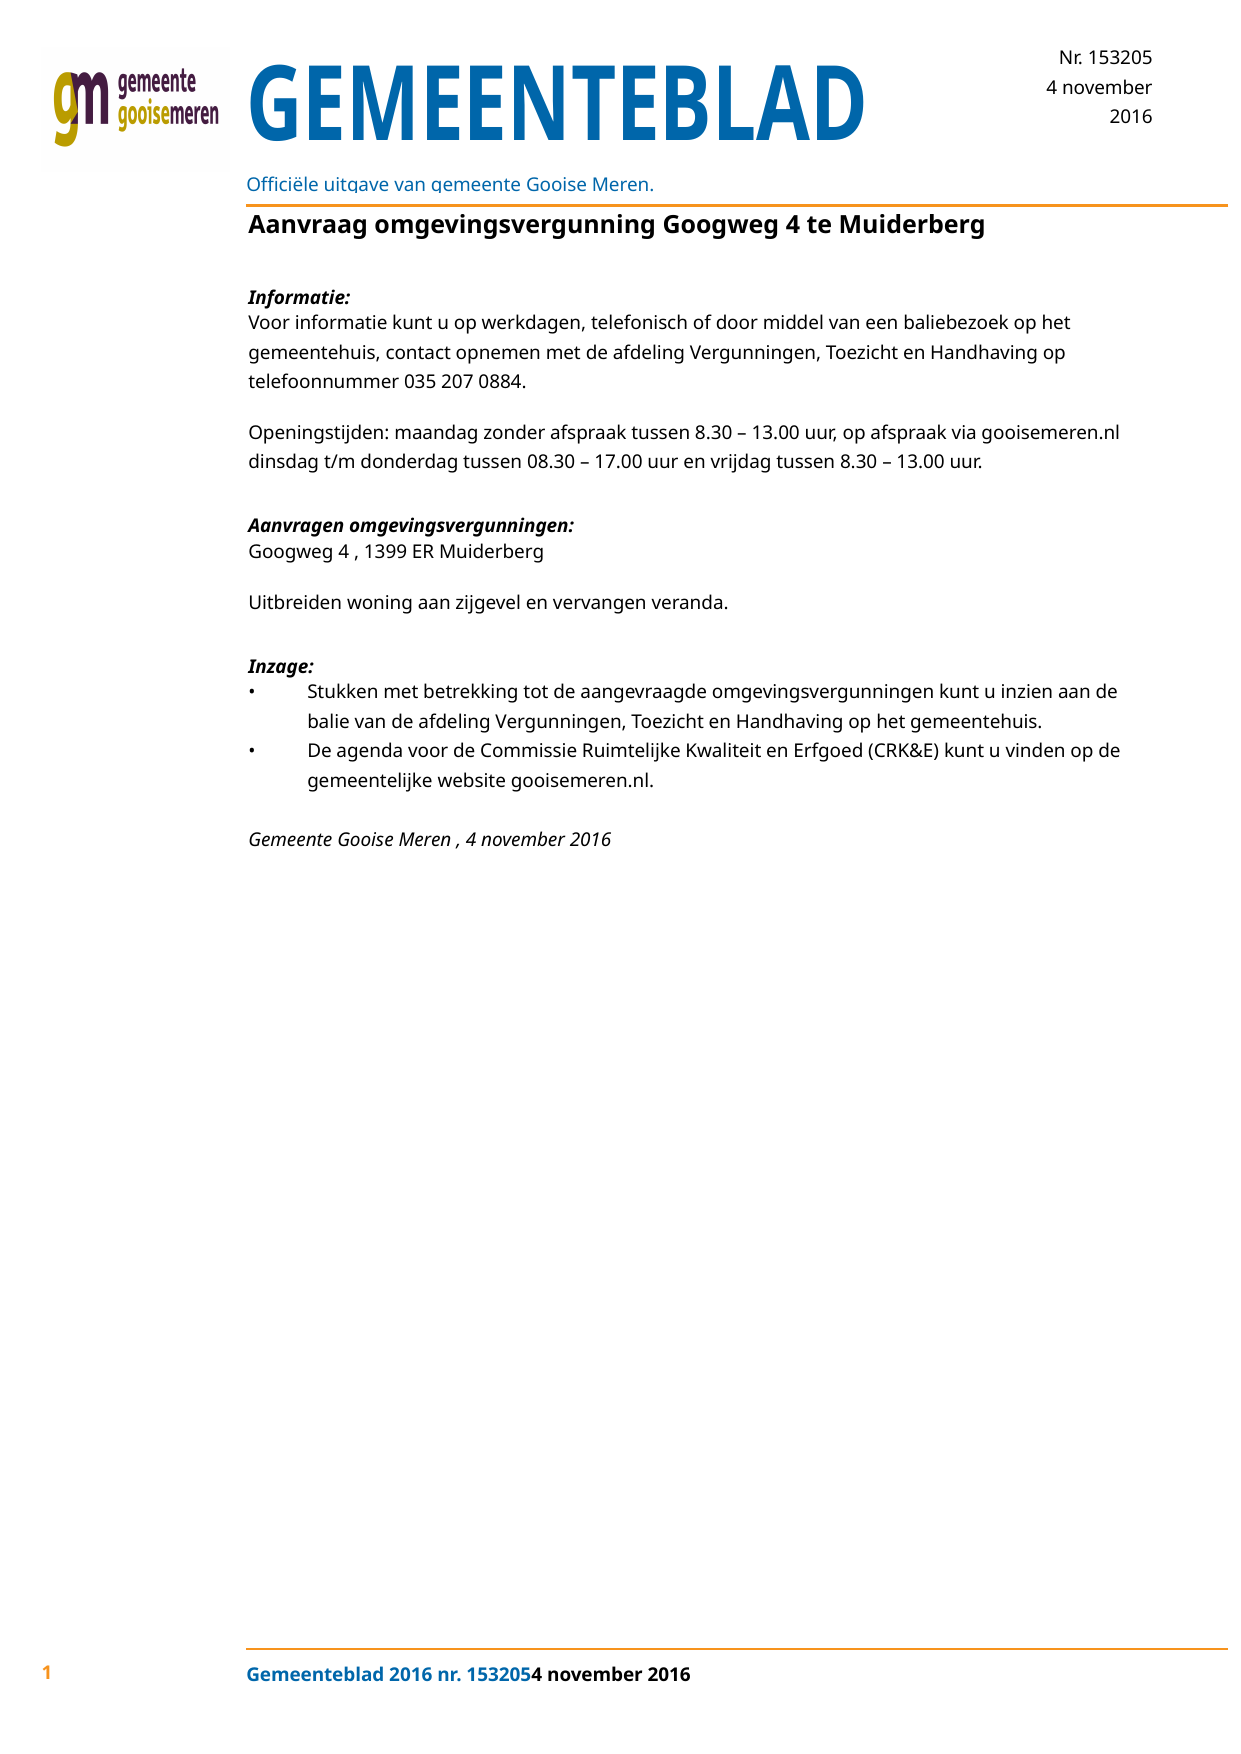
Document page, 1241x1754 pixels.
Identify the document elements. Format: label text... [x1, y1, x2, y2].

text Informatie: [248, 284, 1152, 309]
text Inzage: [248, 653, 1152, 678]
text Googweg 4 , 1399 ER Muiderberg [248, 538, 1152, 564]
text Gemeente Gooise Meren , 4 november 2016 [248, 826, 1152, 852]
list Stukken met betrekking tot de aangevraagde omgevingsvergunningen kunt u inzien aan de balie van de afdeling Vergunningen, Toezicht en Handhaving op het gemeentehuis. [248, 678, 1152, 734]
text Aanvraag omgevingsvergunning Googweg 4 te Muiderberg [248, 207, 1152, 241]
text Voor informatie kunt u op werkdagen, telefonisch of door middel van een baliebezoek op het gemeentehuis, contact opnemen met de afdeling Vergunningen, Toezicht en Handhaving op telefoonnummer 035 207 0884. [248, 309, 1152, 394]
list De agenda voor de Commissie Ruimtelijke Kwaliteit en Erfgoed (CRK&E) kunt u vinden op de gemeentelijke website gooisemeren.nl. [248, 738, 1152, 793]
picture [41, 47, 231, 172]
text Openingstijden: maandag zonder afspraak tussen 8.30 – 13.00 uur, op afspraak via gooisemeren.nl dinsdag t/m donderdag tussen 08.30 – 17.00 uur en vrijdag tussen 8.30 – 13.00 uur. [248, 419, 1152, 474]
text Uitbreiden woning aan zijgevel en vervangen veranda. [248, 589, 1152, 614]
text Aanvragen omgevingsvergunningen: [248, 513, 1152, 538]
